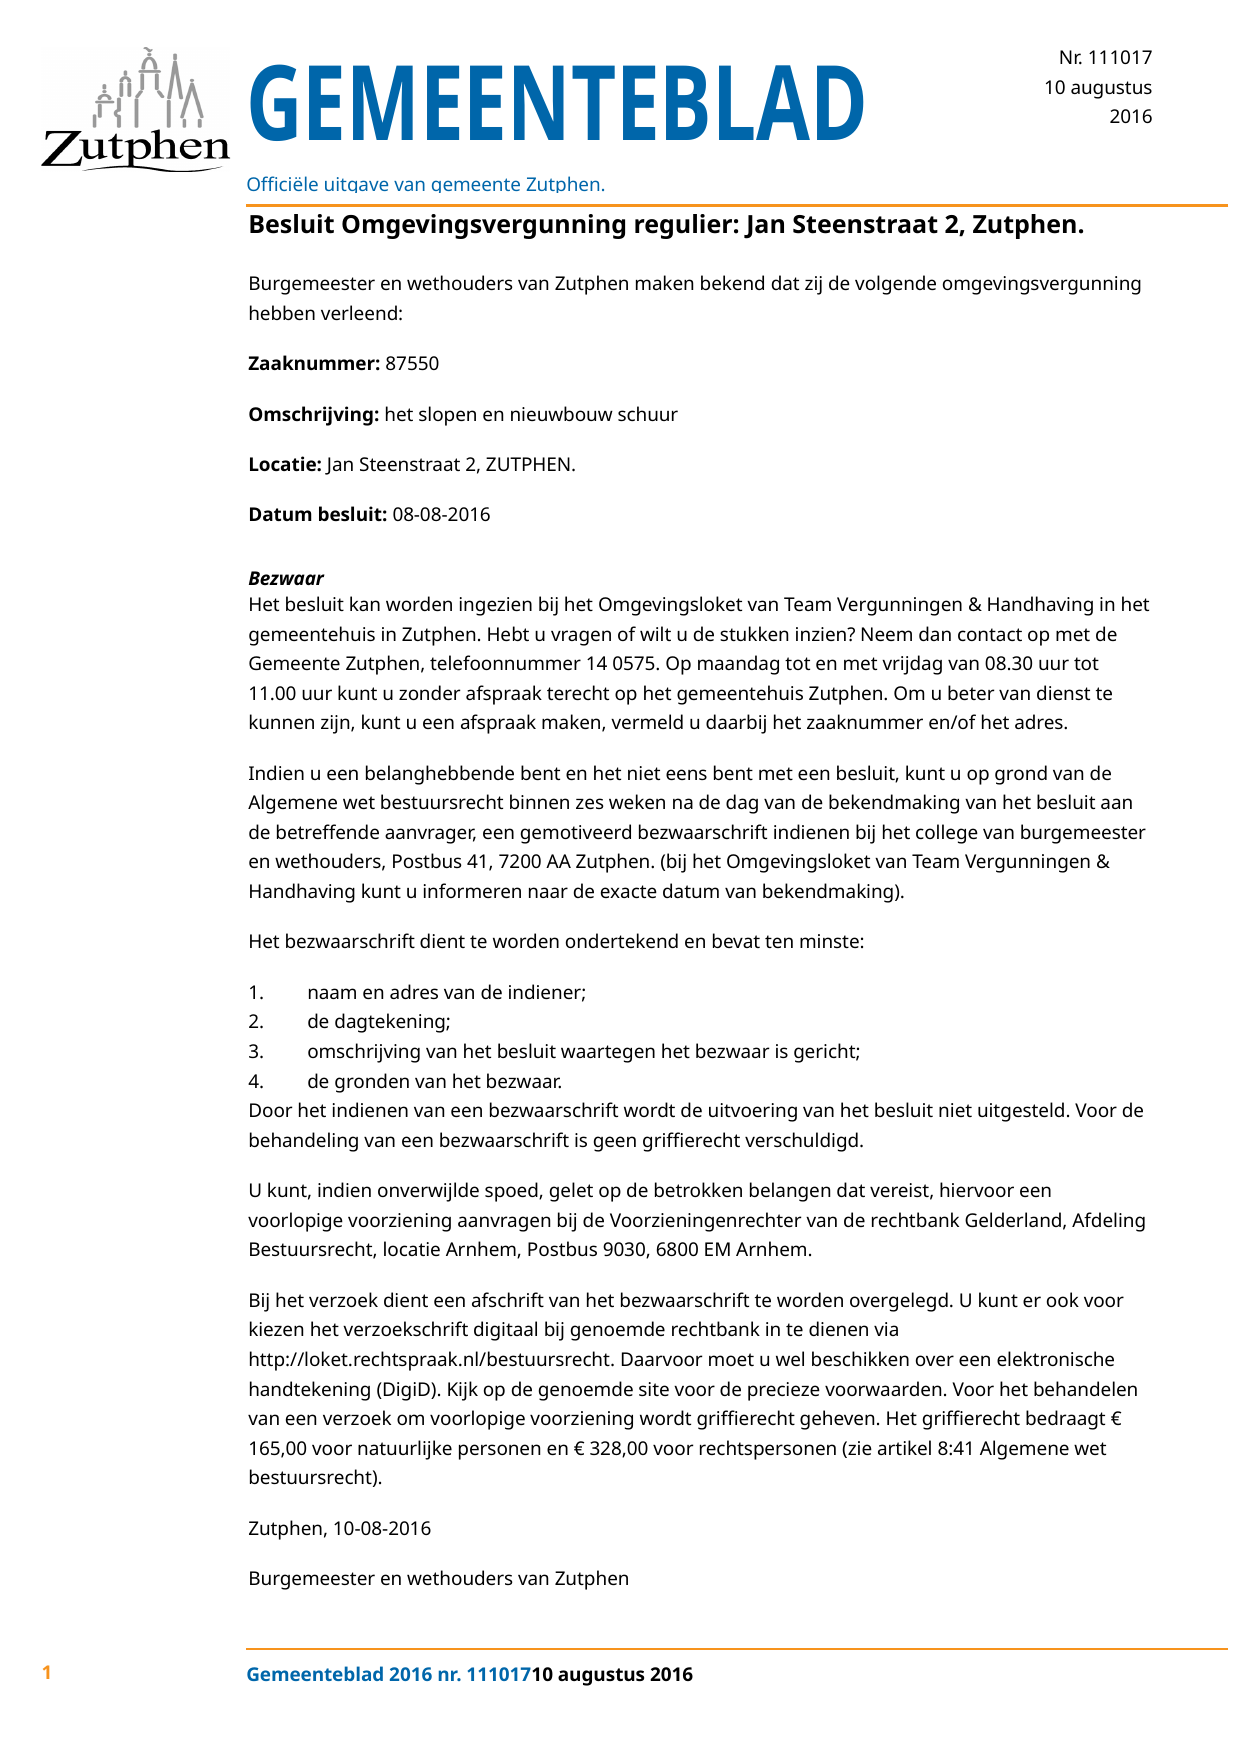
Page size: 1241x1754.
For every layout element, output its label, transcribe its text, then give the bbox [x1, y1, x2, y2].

text U kunt, indien onverwijlde spoed, gelet op de betrokken belangen dat vereist, hiervoor een voorlopige voorziening aanvragen bij de Voorzieningenrechter van de rechtbank Gelderland, Afdeling Bestuursrecht, locatie Arnhem, Postbus 9030, 6800 EM Arnhem. [248, 1177, 1152, 1262]
text Het besluit kan worden ingezien bij het Omgevingsloket van Team Vergunningen & Handhaving in het gemeentehuis in Zutphen. Hebt u vragen of wilt u de stukken inzien? Neem dan contact op met de Gemeente Zutphen, telefoonnummer 14 0575. Op maandag tot en met vrijdag van 08.30 uur tot 11.00 uur kunt u zonder afspraak terecht op het gemeentehuis Zutphen. Om u beter van dienst te kunnen zijn, kunt u een afspraak maken, vermeld u daarbij het zaaknummer en/of het adres. [248, 591, 1152, 735]
list de gronden van het bezwaar. [248, 1068, 1152, 1094]
text Zutphen, 10-08-2016 [248, 1515, 1152, 1541]
text Omschrijving: het slopen en nieuwbouw schuur [248, 401, 1152, 426]
text Burgemeester en wethouders van Zutphen [248, 1565, 1152, 1591]
text Besluit Omgevingsvergunning regulier: Jan Steenstraat 2, Zutphen. [248, 207, 1152, 241]
text Bezwaar [248, 566, 1152, 591]
text Indien u een belanghebbende bent en het niet eens bent met een besluit, kunt u op grond van de Algemene wet bestuursrecht binnen zes weken na de dag van de bekendmaking van het besluit aan de betreffende aanvrager, een gemotiveerd bezwaarschrift indienen bij het college van burgemeester en wethouders, Postbus 41, 7200 AA Zutphen. (bij het Omgevingsloket van Team Vergunningen & Handhaving kunt u informeren naar de exacte datum van bekendmaking). [248, 760, 1152, 904]
text Locatie: Jan Steenstraat 2, ZUTPHEN. [248, 451, 1152, 477]
list naam en adres van de indiener; [248, 979, 1152, 1005]
list omschrijving van het besluit waartegen het bezwaar is gericht; [248, 1038, 1152, 1064]
text Zaaknummer: 87550 [248, 350, 1152, 376]
text Het bezwaarschrift dient te worden ondertekend en bevat ten minste: [248, 929, 1152, 954]
text Door het indienen van een bezwaarschrift wordt de uitvoering van het besluit niet uitgesteld. Voor de behandeling van een bezwaarschrift is geen griffierecht verschuldigd. [248, 1097, 1152, 1153]
list de dagtekening; [248, 1009, 1152, 1034]
text Burgemeester en wethouders van Zutphen maken bekend dat zij de volgende omgevingsvergunning hebben verleend: [248, 270, 1152, 326]
picture [41, 47, 231, 172]
text Datum besluit: 08-08-2016 [248, 502, 1152, 527]
text Bij het verzoek dient een afschrift van het bezwaarschrift te worden overgelegd. U kunt er ook voor kiezen het verzoekschrift digitaal bij genoemde rechtbank in te dienen via http://loket.rechtspraak.nl/bestuursrecht. Daarvoor moet u wel beschikken over een elektronische handtekening (DigiD). Kijk op de genoemde site voor de precieze voorwaarden. Voor het behandelen van een verzoek om voorlopige voorziening wordt griffierecht geheven. Het griffierecht bedraagt € 165,00 voor natuurlijke personen en € 328,00 voor rechtspersonen (zie artikel 8:41 Algemene wet bestuursrecht). [248, 1287, 1152, 1490]
